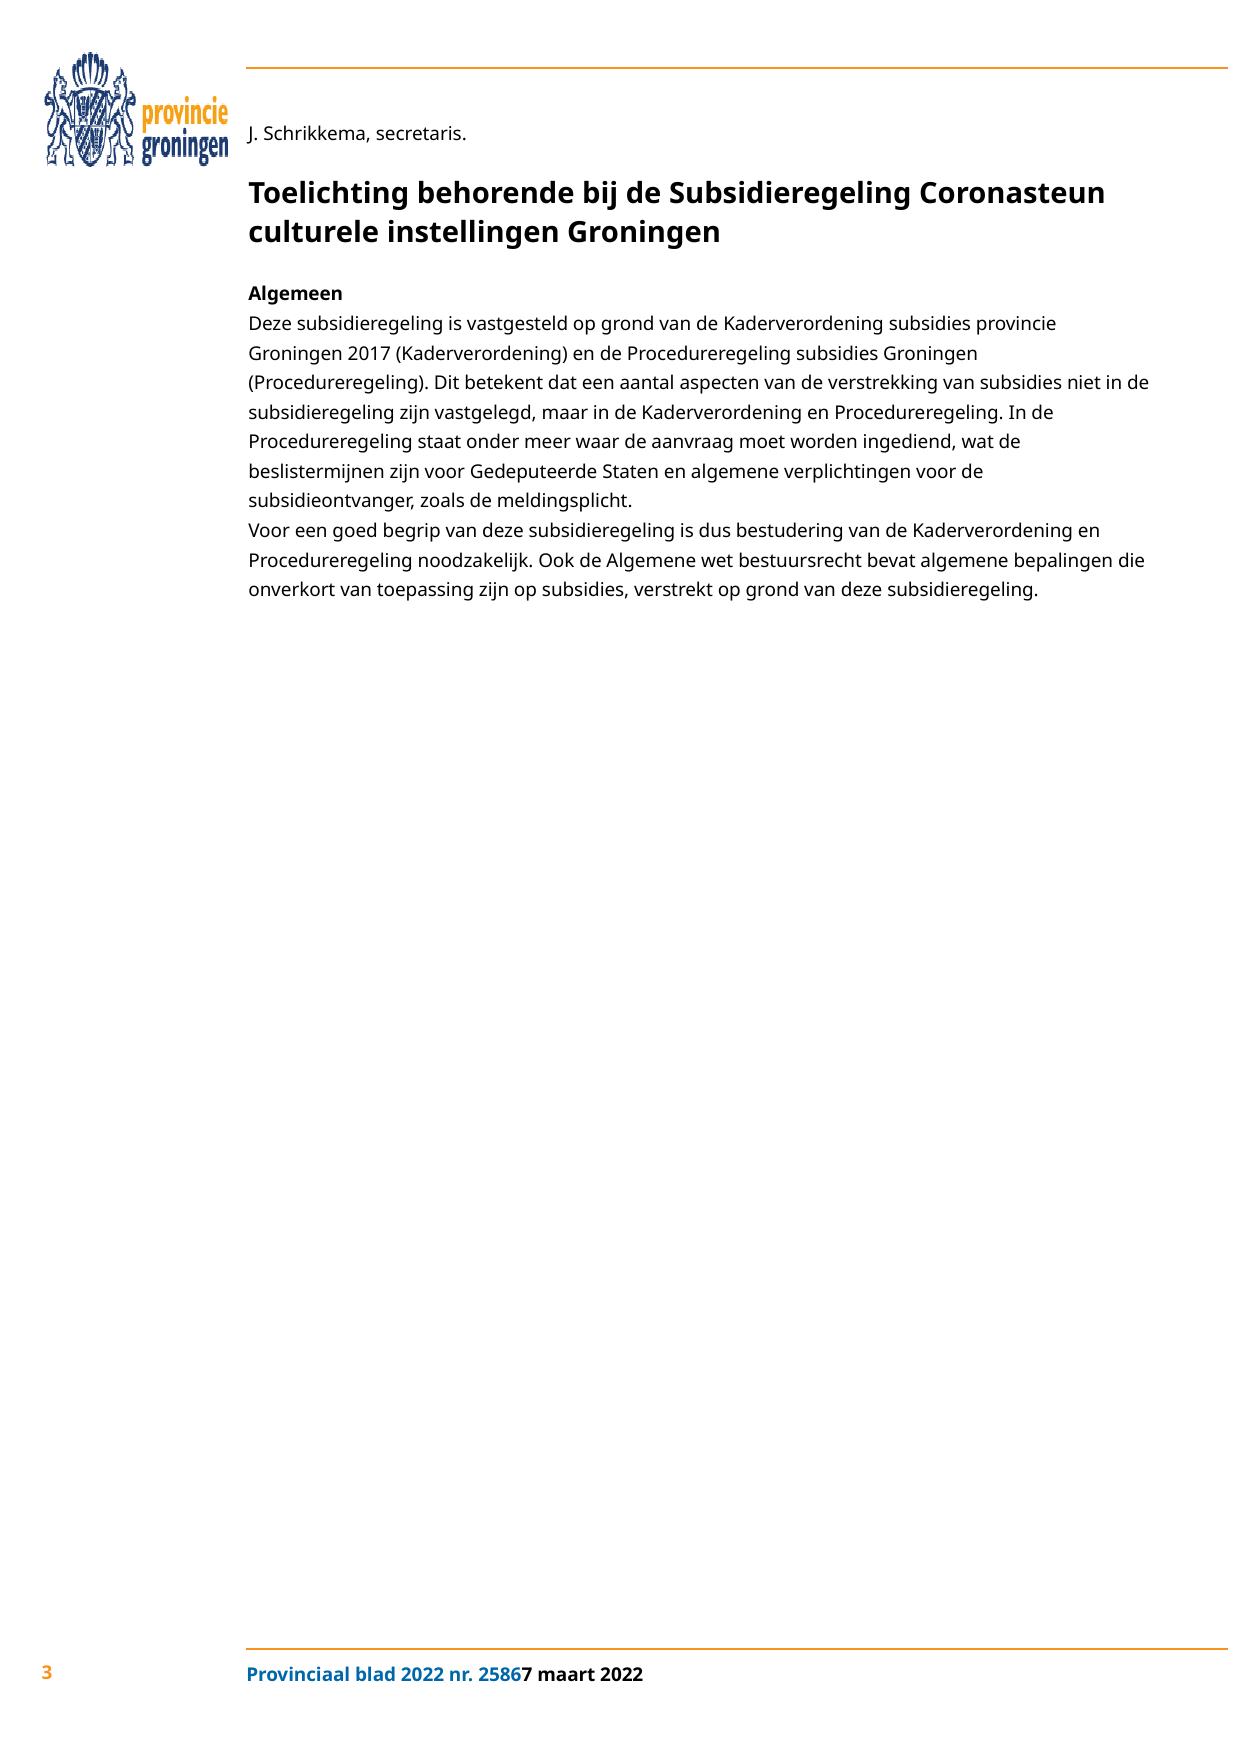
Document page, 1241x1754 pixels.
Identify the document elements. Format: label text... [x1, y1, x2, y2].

picture [41, 47, 231, 172]
text J. Schrikkema, secretaris. [248, 121, 1152, 146]
text Voor een goed begrip van deze subsidieregeling is dus bestudering van de Kaderverordening en Procedureregeling noodzakelijk. Ook de Algemene wet bestuursrecht bevat algemene bepalingen die onverkort van toepassing zijn op subsidies, verstrekt op grond van deze subsidieregeling. [248, 517, 1152, 602]
text Algemeen [248, 281, 1152, 306]
text Toelichting behorende bij de Subsidieregeling Coronasteun culturele instellingen Groningen [248, 172, 1152, 251]
text Deze subsidieregeling is vastgesteld op grond van de Kaderverordening subsidies provincie Groningen 2017 (Kaderverordening) en de Procedureregeling subsidies Groningen (Procedureregeling). Dit betekent dat een aantal aspecten van de verstrekking van subsidies niet in de subsidieregeling zijn vastgelegd, maar in de Kaderverordening en Procedureregeling. In de Procedureregeling staat onder meer waar de aanvraag moet worden ingediend, wat de beslistermijnen zijn voor Gedeputeerde Staten en algemene verplichtingen voor de subsidieontvanger, zoals de meldingsplicht. [248, 310, 1152, 513]
